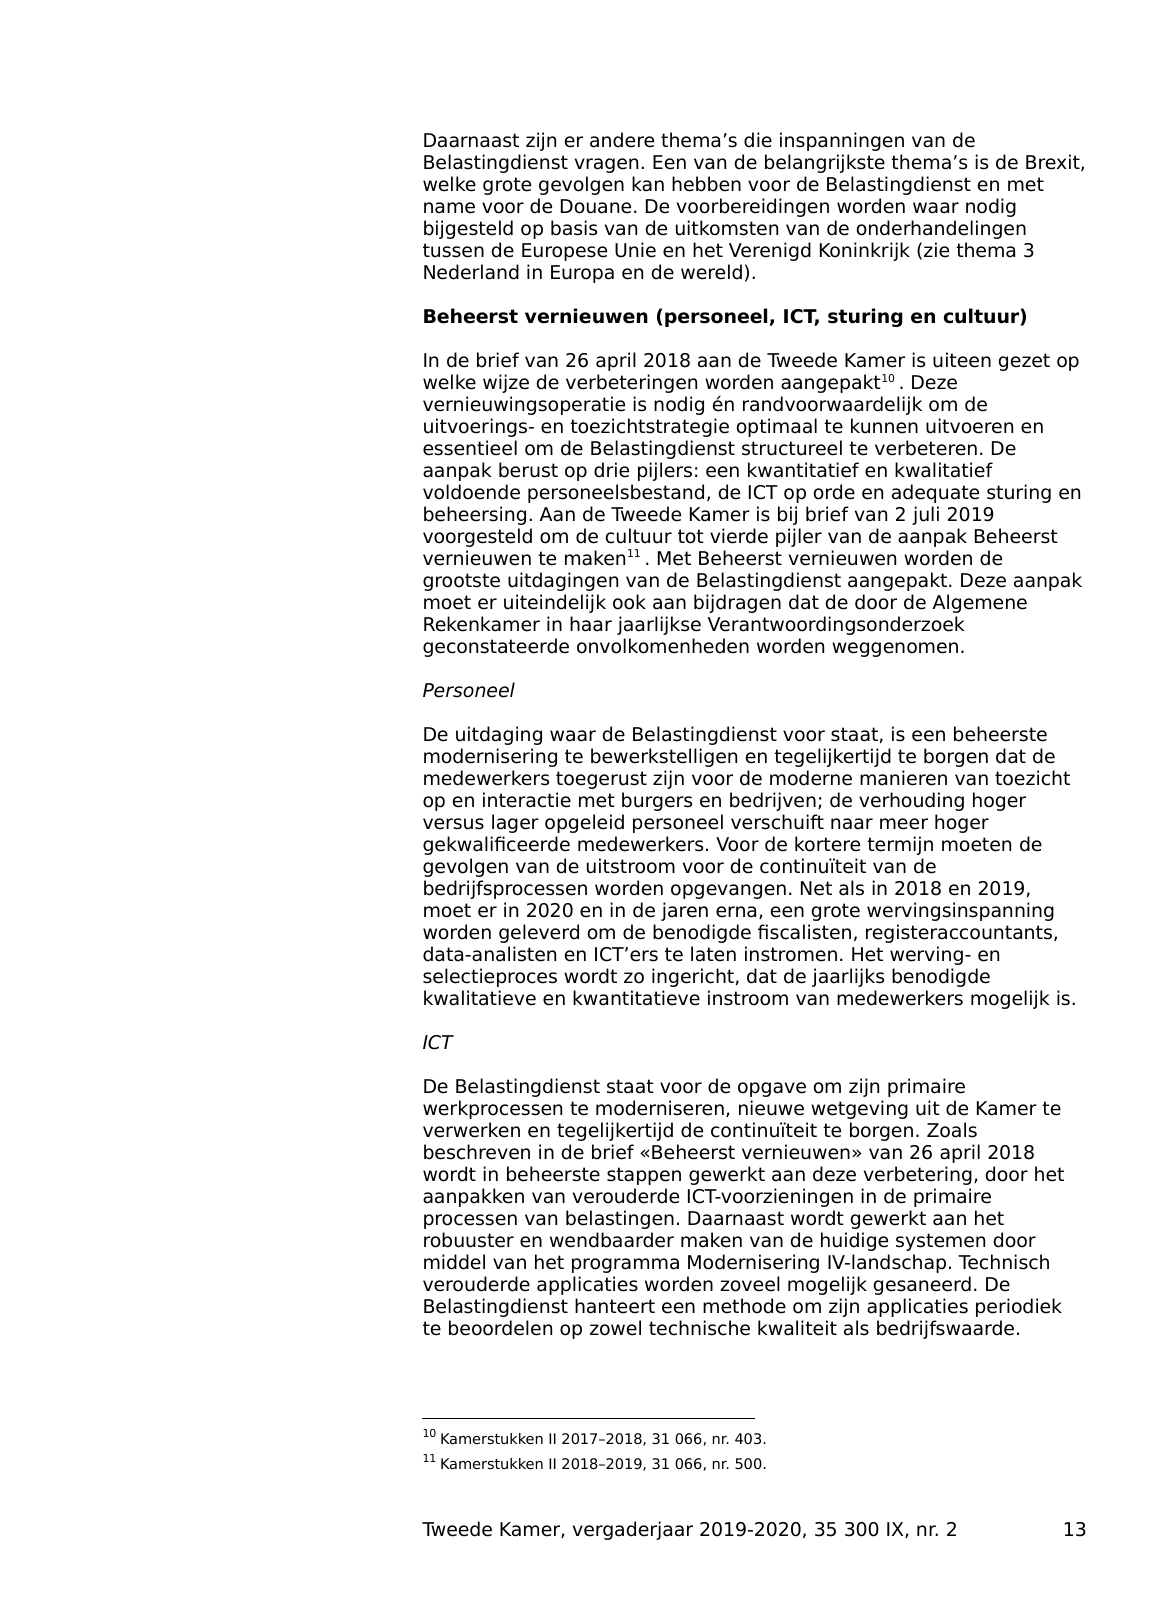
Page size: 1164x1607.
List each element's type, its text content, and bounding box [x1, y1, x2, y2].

subtitle Beheerst vernieuwen (personeel, ICT, sturing en cultuur) [422, 306, 1087, 328]
subtitle Personeel [422, 680, 1087, 702]
subtitle ICT [422, 1032, 1087, 1054]
text Daarnaast zijn er andere thema’s die inspanningen van de Belastingdienst vragen. Een van de belangrijkste thema’s is de Brexit, welke grote gevolgen kan hebben voor de Belastingdienst en met name voor de Douane. De voorbereidingen worden waar nodig bijgesteld op basis van de uitkomsten van de onderhandelingen tussen de Europese Unie en het Verenigd Koninkrijk (zie thema 3 Nederland in Europa en de wereld). [422, 130, 1087, 284]
text In de brief van 26 april 2018 aan de Tweede Kamer is uiteen gezet op welke wijze de verbeteringen worden aangepakt. Deze vernieuwingsoperatie is nodig én randvoorwaardelijk om de uitvoerings- en toezichtstrategie optimaal te kunnen uitvoeren en essentieel om de Belastingdienst structureel te verbeteren. De aanpak berust op drie pijlers: een kwantitatief en kwalitatief voldoende personeelsbestand, de ICT op orde en adequate sturing en beheersing. Aan de Tweede Kamer is bij brief van 2 juli 2019 voorgesteld om de cultuur tot vierde pijler van de aanpak Beheerst vernieuwen te maken. Met Beheerst vernieuwen worden de grootste uitdagingen van de Belastingdienst aangepakt. Deze aanpak moet er uiteindelijk ook aan bijdragen dat de door de Algemene Rekenkamer in haar jaarlijkse Verantwoordingsonderzoek geconstateerde onvolkomenheden worden weggenomen. [422, 350, 1087, 658]
text De Belastingdienst staat voor de opgave om zijn primaire werkprocessen te moderniseren, nieuwe wetgeving uit de Kamer te verwerken en tegelijkertijd de continuïteit te borgen. Zoals beschreven in de brief «Beheerst vernieuwen» van 26 april 2018 wordt in beheerste stappen gewerkt aan deze verbetering, door het aanpakken van verouderde ICT-voorzieningen in de primaire processen van belastingen. Daarnaast wordt gewerkt aan het robuuster en wendbaarder maken van de huidige systemen door middel van het programma Modernisering IV-landschap. Technisch verouderde applicaties worden zoveel mogelijk gesaneerd. De Belastingdienst hanteert een methode om zijn applicaties periodiek te beoordelen op zowel technische kwaliteit als bedrijfswaarde. [422, 1076, 1087, 1340]
text De uitdaging waar de Belastingdienst voor staat, is een beheerste modernisering te bewerkstelligen en tegelijkertijd te borgen dat de medewerkers toegerust zijn voor de moderne manieren van toezicht op en interactie met burgers en bedrijven; de verhouding hoger versus lager opgeleid personeel verschuift naar meer hoger gekwalificeerde medewerkers. Voor de kortere termijn moeten de gevolgen van de uitstroom voor de continuïteit van de bedrijfsprocessen worden opgevangen. Net als in 2018 en 2019, moet er in 2020 en in de jaren erna, een grote wervingsinspanning worden geleverd om de benodigde fiscalisten, registeraccountants, data-analisten en ICT’ers te laten instromen. Het werving- en selectieproces wordt zo ingericht, dat de jaarlijks benodigde kwalitatieve en kwantitatieve instroom van medewerkers mogelijk is. [422, 724, 1087, 1010]
text Kamerstukken II 2018–2019, 31 066, nr. 500. [422, 1452, 1087, 1474]
text Kamerstukken II 2017–2018, 31 066, nr. 403. [422, 1427, 1087, 1449]
